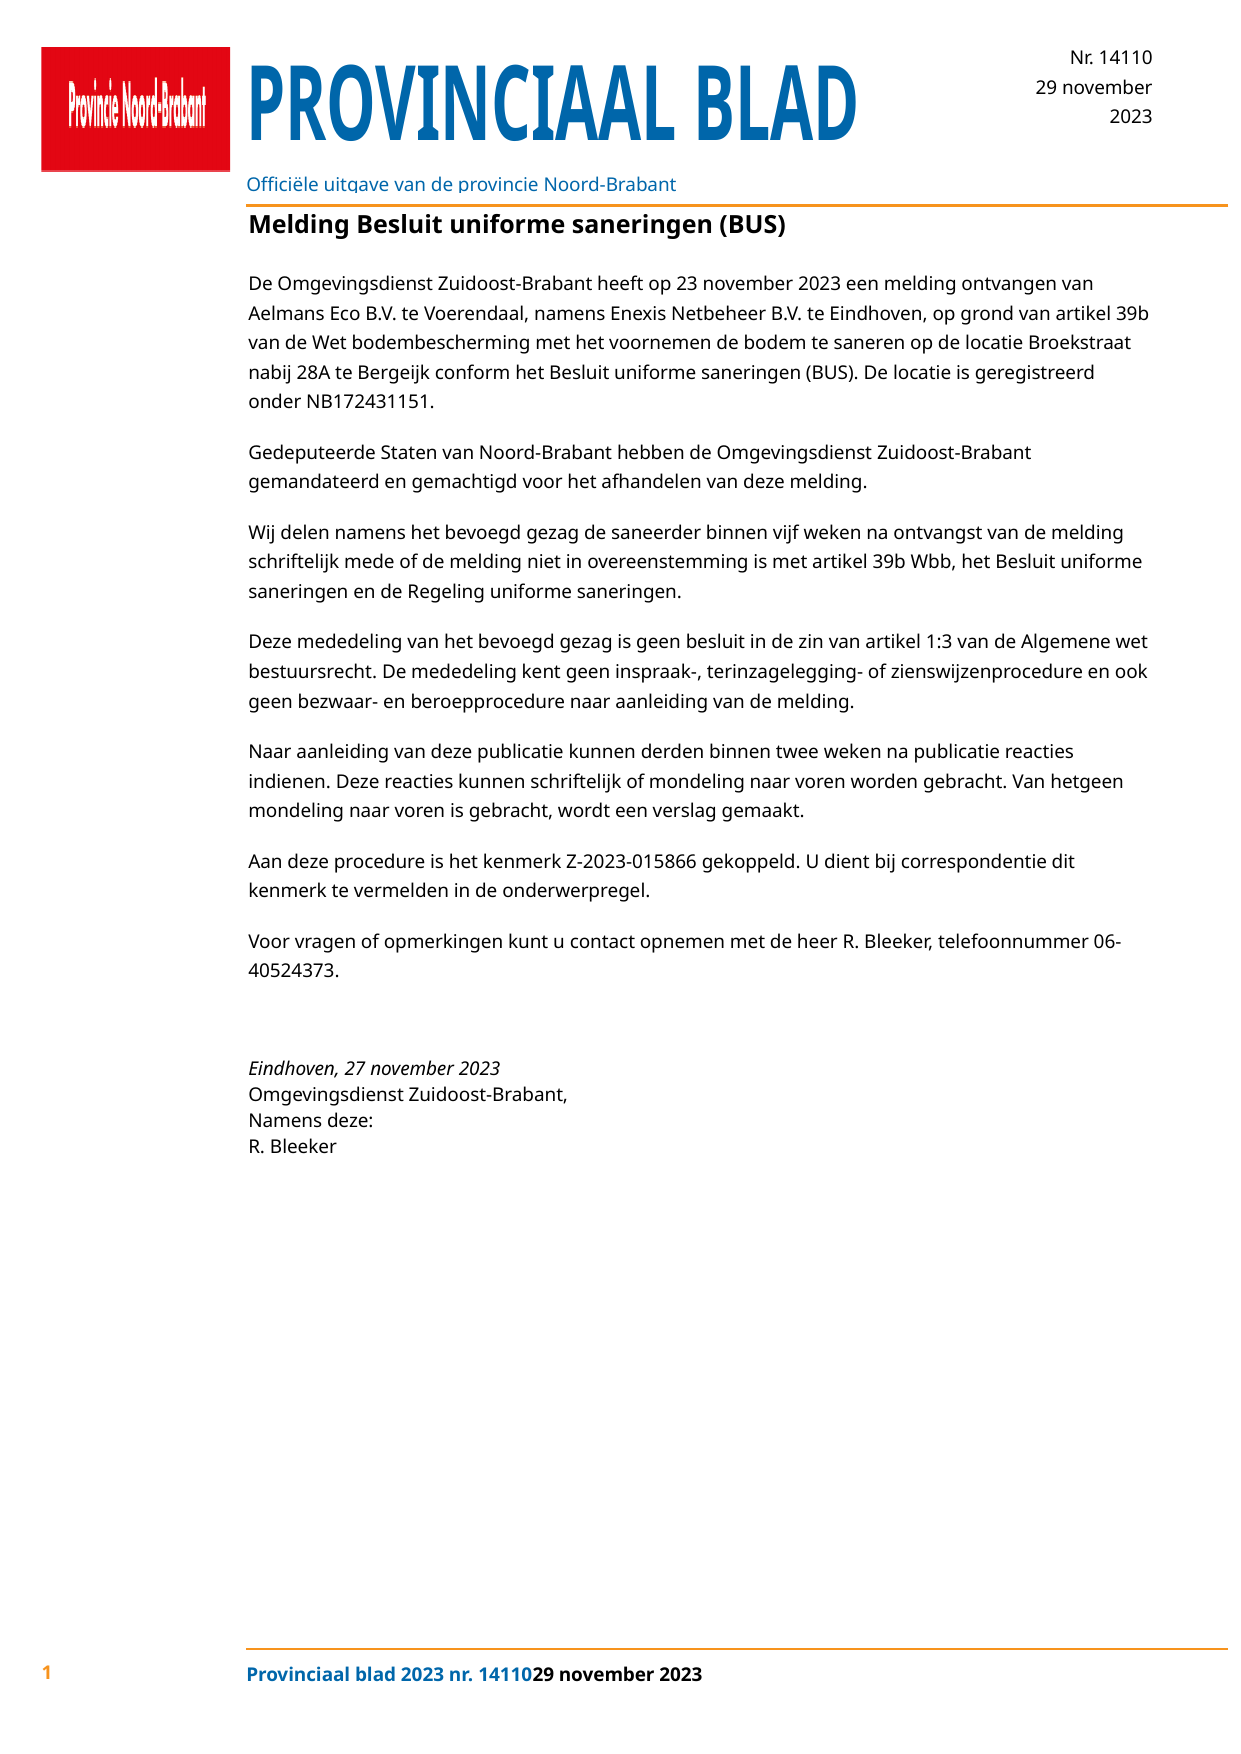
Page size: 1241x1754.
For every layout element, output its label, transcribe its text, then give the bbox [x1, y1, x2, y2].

text Omgevingsdienst Zuidoost-Brabant, [248, 1081, 1152, 1107]
text Naar aanleiding van deze publicatie kunnen derden binnen twee weken na publicatie reacties indienen. Deze reacties kunnen schriftelijk of mondeling naar voren worden gebracht. Van hetgeen mondeling naar voren is gebracht, wordt een verslag gemaakt. [248, 738, 1152, 823]
text Namens deze: [248, 1107, 1152, 1133]
text Aan deze procedure is het kenmerk Z-2023-015866 gekoppeld. U dient bij correspondentie dit kenmerk te vermelden in de onderwerpregel. [248, 848, 1152, 903]
text Voor vragen of opmerkingen kunt u contact opnemen met de heer R. Bleeker, telefoonnummer 06-40524373. [248, 928, 1152, 983]
text Gedeputeerde Staten van Noord-Brabant hebben de Omgevingsdienst Zuidoost-Brabant gemandateerd en gemachtigd voor het afhandelen van deze melding. [248, 439, 1152, 494]
text R. Bleeker [248, 1133, 1152, 1158]
text Wij delen namens het bevoegd gezag de saneerder binnen vijf weken na ontvangst van de melding schriftelijk mede of de melding niet in overeenstemming is met artikel 39b Wbb, het Besluit uniforme saneringen en de Regeling uniforme saneringen. [248, 519, 1152, 604]
text Deze mededeling van het bevoegd gezag is geen besluit in de zin van artikel 1:3 van de Algemene wet bestuursrecht. De mededeling kent geen inspraak-, terinzagelegging- of zienswijzenprocedure en ook geen bezwaar- en beroepprocedure naar aanleiding van de melding. [248, 629, 1152, 713]
text Melding Besluit uniforme saneringen (BUS) [248, 207, 1152, 241]
text De Omgevingsdienst Zuidoost-Brabant heeft op 23 november 2023 een melding ontvangen van Aelmans Eco B.V. te Voerendaal, namens Enexis Netbeheer B.V. te Eindhoven, op grond van artikel 39b van de Wet bodembescherming met het voornemen de bodem te saneren op de locatie Broekstraat nabij 28A te Bergeijk conform het Besluit uniforme saneringen (BUS). De locatie is geregistreerd onder NB172431151. [248, 270, 1152, 414]
picture [41, 47, 231, 172]
text Eindhoven, 27 november 2023 [248, 1056, 1152, 1081]
